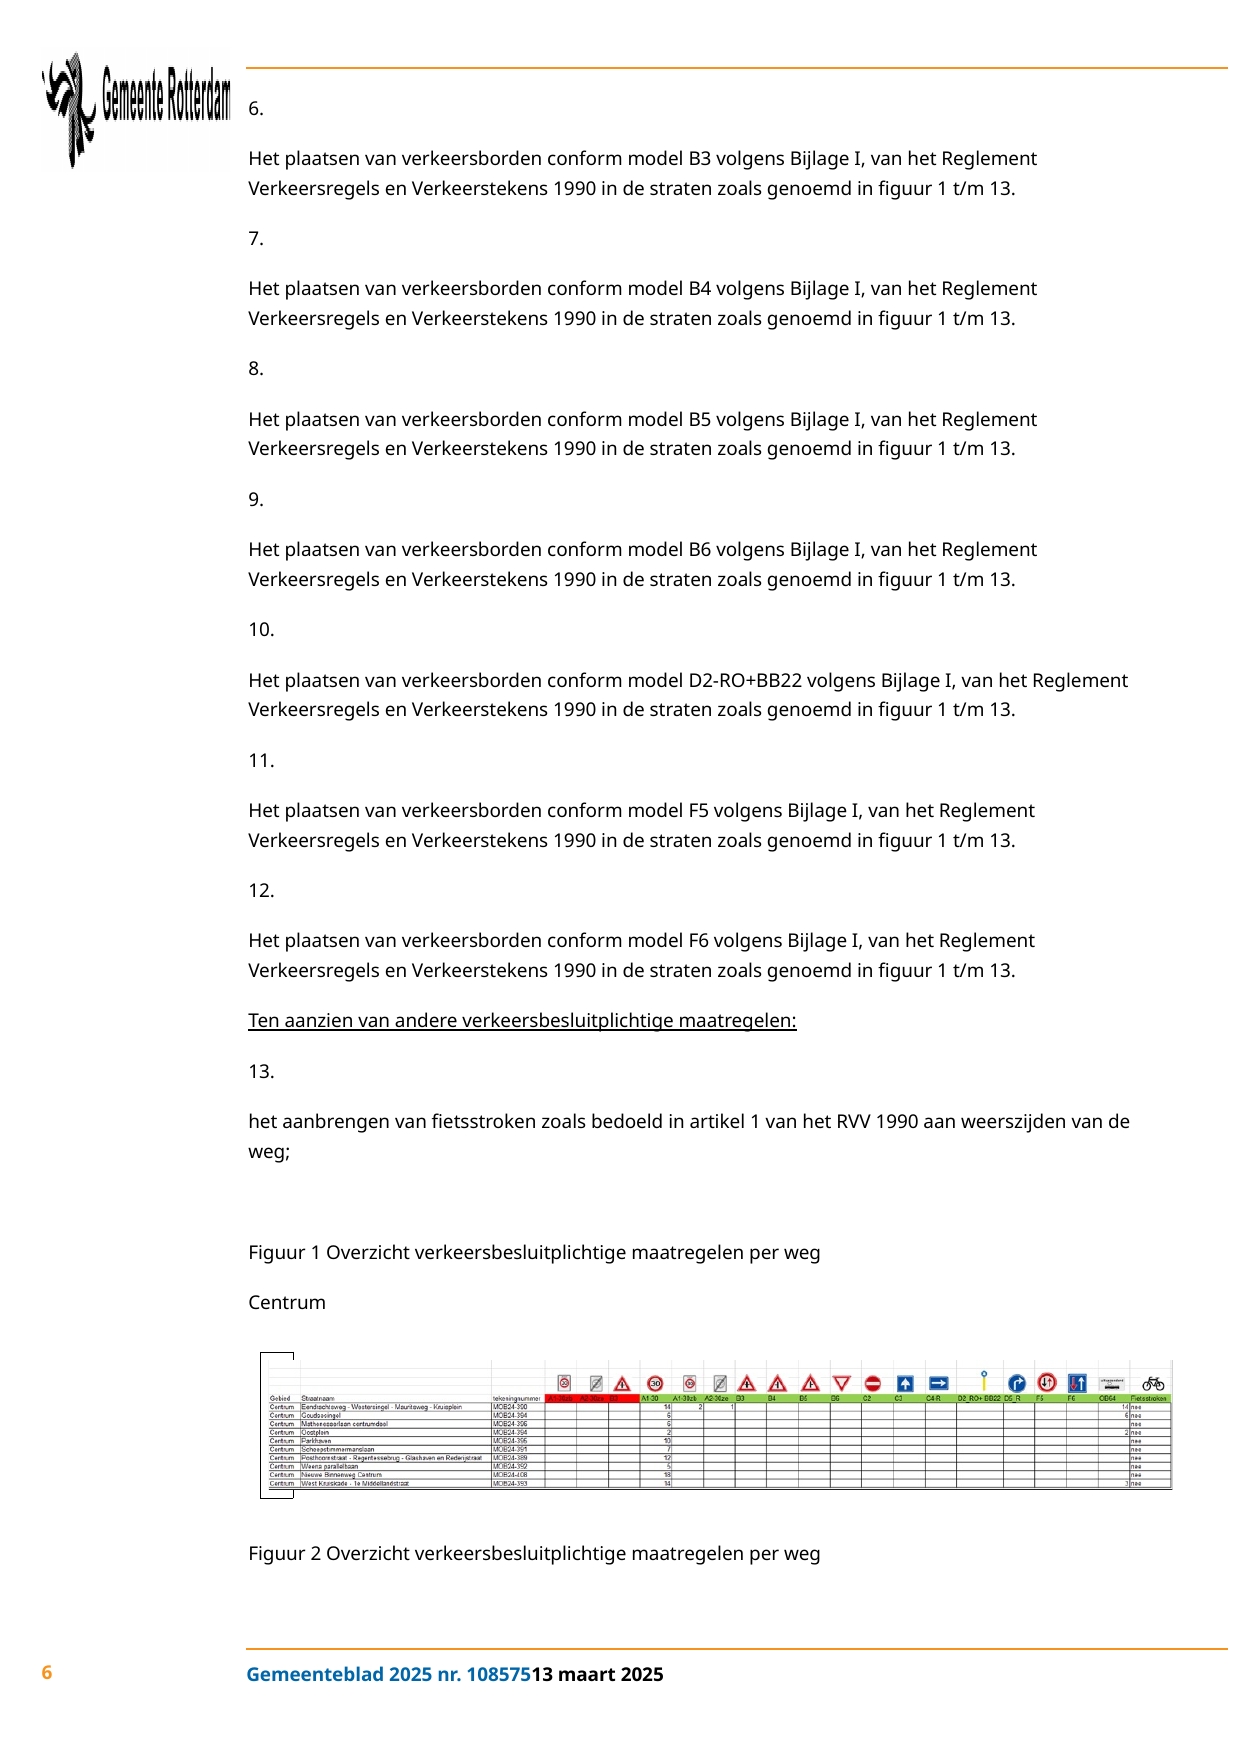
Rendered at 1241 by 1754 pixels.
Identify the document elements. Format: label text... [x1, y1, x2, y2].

text 12. [248, 877, 1152, 903]
text Het plaatsen van verkeersborden conform model B5 volgens Bijlage I, van het Reglement Verkeersregels en Verkeerstekens 1990 in de straten zoals genoemd in figuur 1 t/m 13. [248, 406, 1152, 461]
text Centrum [248, 1289, 1152, 1315]
text 13. [248, 1058, 1152, 1084]
text Ten aanzien van andere verkeersbesluitplichtige maatregelen: [248, 1008, 1152, 1033]
text Het plaatsen van verkeersborden conform model F5 volgens Bijlage I, van het Reglement Verkeersregels en Verkeerstekens 1990 in de straten zoals genoemd in figuur 1 t/m 13. [248, 797, 1152, 853]
text 10. [248, 616, 1152, 642]
text 7. [248, 225, 1152, 251]
text Het plaatsen van verkeersborden conform model B6 volgens Bijlage I, van het Reglement Verkeersregels en Verkeerstekens 1990 in de straten zoals genoemd in figuur 1 t/m 13. [248, 536, 1152, 592]
text 8. [248, 356, 1152, 381]
text 9. [248, 486, 1152, 512]
text Het plaatsen van verkeersborden conform model F6 volgens Bijlage I, van het Reglement Verkeersregels en Verkeerstekens 1990 in de straten zoals genoemd in figuur 1 t/m 13. [248, 928, 1152, 983]
text 11. [248, 747, 1152, 773]
text Het plaatsen van verkeersborden conform model B3 volgens Bijlage I, van het Reglement Verkeersregels en Verkeerstekens 1990 in de straten zoals genoemd in figuur 1 t/m 13. [248, 145, 1152, 201]
text Figuur 2 Overzicht verkeersbesluitplichtige maatregelen per weg [248, 1540, 1152, 1566]
text 6. [248, 95, 1152, 121]
picture [41, 47, 231, 172]
text Het plaatsen van verkeersborden conform model D2-RO+BB22 volgens Bijlage I, van het Reglement Verkeersregels en Verkeerstekens 1990 in de straten zoals genoemd in figuur 1 t/m 13. [248, 667, 1152, 722]
text het aanbrengen van fietsstroken zoals bedoeld in artikel 1 van het RVV 1990 aan weerszijden van de weg; [248, 1108, 1152, 1164]
text Figuur 1 Overzicht verkeersbesluitplichtige maatregelen per weg [248, 1239, 1152, 1265]
text Het plaatsen van verkeersborden conform model B4 volgens Bijlage I, van het Reglement Verkeersregels en Verkeerstekens 1990 in de straten zoals genoemd in figuur 1 t/m 13. [248, 276, 1152, 331]
picture [268, 1360, 1173, 1490]
